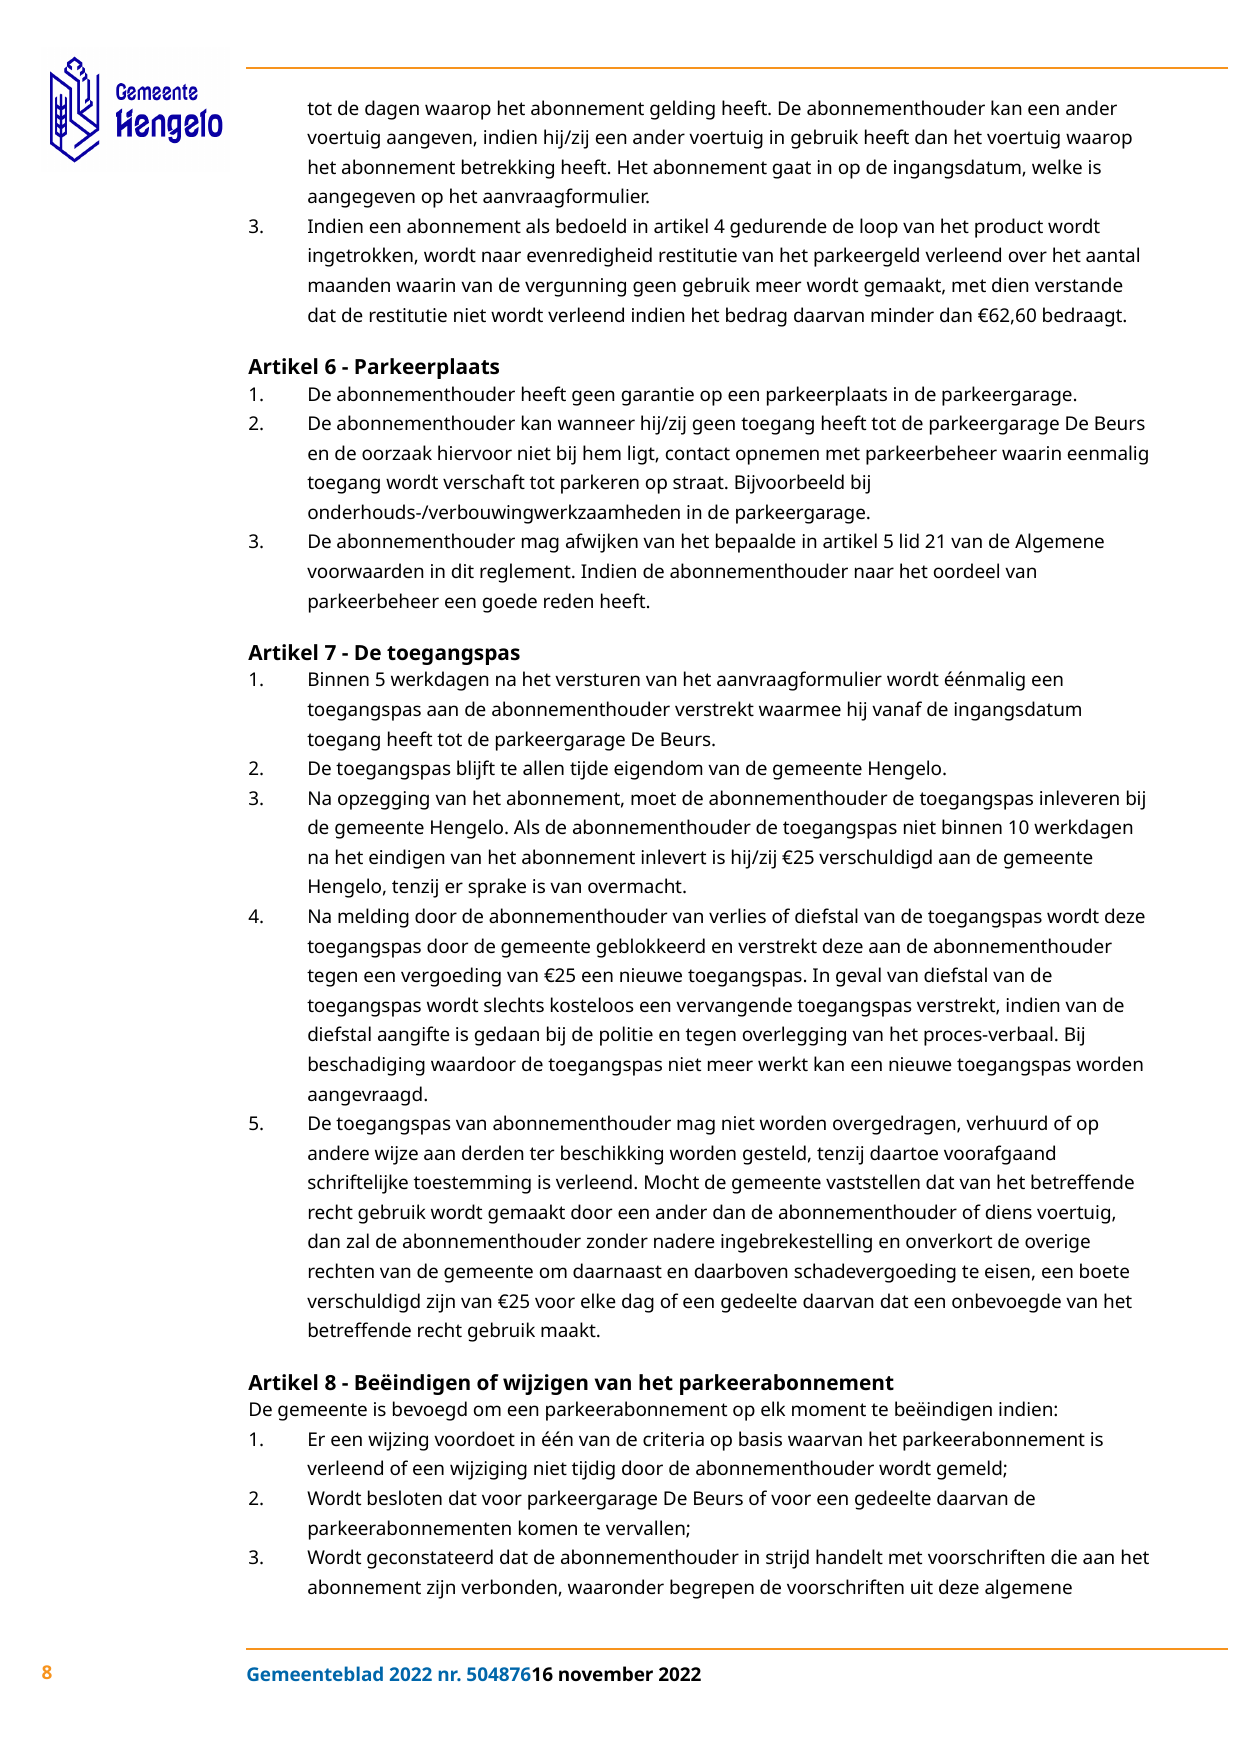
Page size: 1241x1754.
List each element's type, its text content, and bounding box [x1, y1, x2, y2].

text Artikel 7 - De toegangspas [248, 638, 1152, 667]
list Wordt besloten dat voor parkeergarage De Beurs of voor een gedeelte daarvan de parkeerabonnementen komen te vervallen; [248, 1485, 1152, 1540]
list Na opzegging van het abonnement, moet de abonnementhouder de toegangspas inleveren bij de gemeente Hengelo. Als de abonnementhouder de toegangspas niet binnen 10 werkdagen na het eindigen van het abonnement inlevert is hij/zij €25 verschuldigd aan de gemeente Hengelo, tenzij er sprake is van overmacht. [248, 785, 1152, 899]
list Indien een abonnement als bedoeld in artikel 4 gedurende de loop van het product wordt ingetrokken, wordt naar evenredigheid restitutie van het parkeergeld verleend over het aantal maanden waarin van de vergunning geen gebruik meer wordt gemaakt, met dien verstande dat de restitutie niet wordt verleend indien het bedrag daarvan minder dan €62,60 bedraagt. [248, 213, 1152, 328]
list De toegangspas blijft te allen tijde eigendom van de gemeente Hengelo. [248, 755, 1152, 781]
list De abonnementhouder mag afwijken van het bepaalde in artikel 5 lid 21 van de Algemene voorwaarden in dit reglement. Indien de abonnementhouder naar het oordeel van parkeerbeheer een goede reden heeft. [248, 529, 1152, 613]
text Artikel 8 - Beëindigen of wijzigen van het parkeerabonnement [248, 1368, 1152, 1396]
list Wordt geconstateerd dat de abonnementhouder in strijd handelt met voorschriften die aan het abonnement zijn verbonden, waaronder begrepen de voorschriften uit deze algemene [248, 1544, 1152, 1599]
text Artikel 6 - Parkeerplaats [248, 352, 1152, 381]
list De abonnementhouder kan wanneer hij/zij geen toegang heeft tot de parkeergarage De Beurs en de oorzaak hiervoor niet bij hem ligt, contact opnemen met parkeerbeheer waarin eenmalig toegang wordt verschaft tot parkeren op straat. Bijvoorbeeld bij onderhouds-/verbouwingwerkzaamheden in de parkeergarage. [248, 410, 1152, 525]
text De gemeente is bevoegd om een parkeerabonnement op elk moment te beëindigen indien: [248, 1396, 1152, 1422]
list Na melding door de abonnementhouder van verlies of diefstal van de toegangspas wordt deze toegangspas door de gemeente geblokkeerd en verstrekt deze aan de abonnementhouder tegen een vergoeding van €25 een nieuwe toegangspas. In geval van diefstal van de toegangspas wordt slechts kosteloos een vervangende toegangspas verstrekt, indien van de diefstal aangifte is gedaan bij de politie en tegen overlegging van het proces-verbaal. Bij beschadiging waardoor de toegangspas niet meer werkt kan een nieuwe toegangspas worden aangevraagd. [248, 903, 1152, 1107]
list De toegangspas van abonnementhouder mag niet worden overgedragen, verhuurd of op andere wijze aan derden ter beschikking worden gesteld, tenzij daartoe voorafgaand schriftelijke toestemming is verleend. Mocht de gemeente vaststellen dat van het betreffende recht gebruik wordt gemaakt door een ander dan de abonnementhouder of diens voertuig, dan zal de abonnementhouder zonder nadere ingebrekestelling en onverkort de overige rechten van de gemeente om daarnaast en daarboven schadevergoeding te eisen, een boete verschuldigd zijn van €25 voor elke dag of een gedeelte daarvan dat een onbevoegde van het betreffende recht gebruik maakt. [248, 1110, 1152, 1343]
list Er een wijzing voordoet in één van de criteria op basis waarvan het parkeerabonnement is verleend of een wijziging niet tijdig door de abonnementhouder wordt gemeld; [248, 1426, 1152, 1481]
list Binnen 5 werkdagen na het versturen van het aanvraagformulier wordt éénmalig een toegangspas aan de abonnementhouder verstrekt waarmee hij vanaf de ingangsdatum toegang heeft tot de parkeergarage De Beurs. [248, 667, 1152, 752]
list De abonnementhouder heeft geen garantie op een parkeerplaats in de parkeergarage. [248, 381, 1152, 406]
picture [41, 47, 231, 172]
list tot de dagen waarop het abonnement gelding heeft. De abonnementhouder kan een ander voertuig aangeven, indien hij/zij een ander voertuig in gebruik heeft dan het voertuig waarop het abonnement betrekking heeft. Het abonnement gaat in op de ingangsdatum, welke is aangegeven op het aanvraagformulier. [248, 95, 1152, 209]
